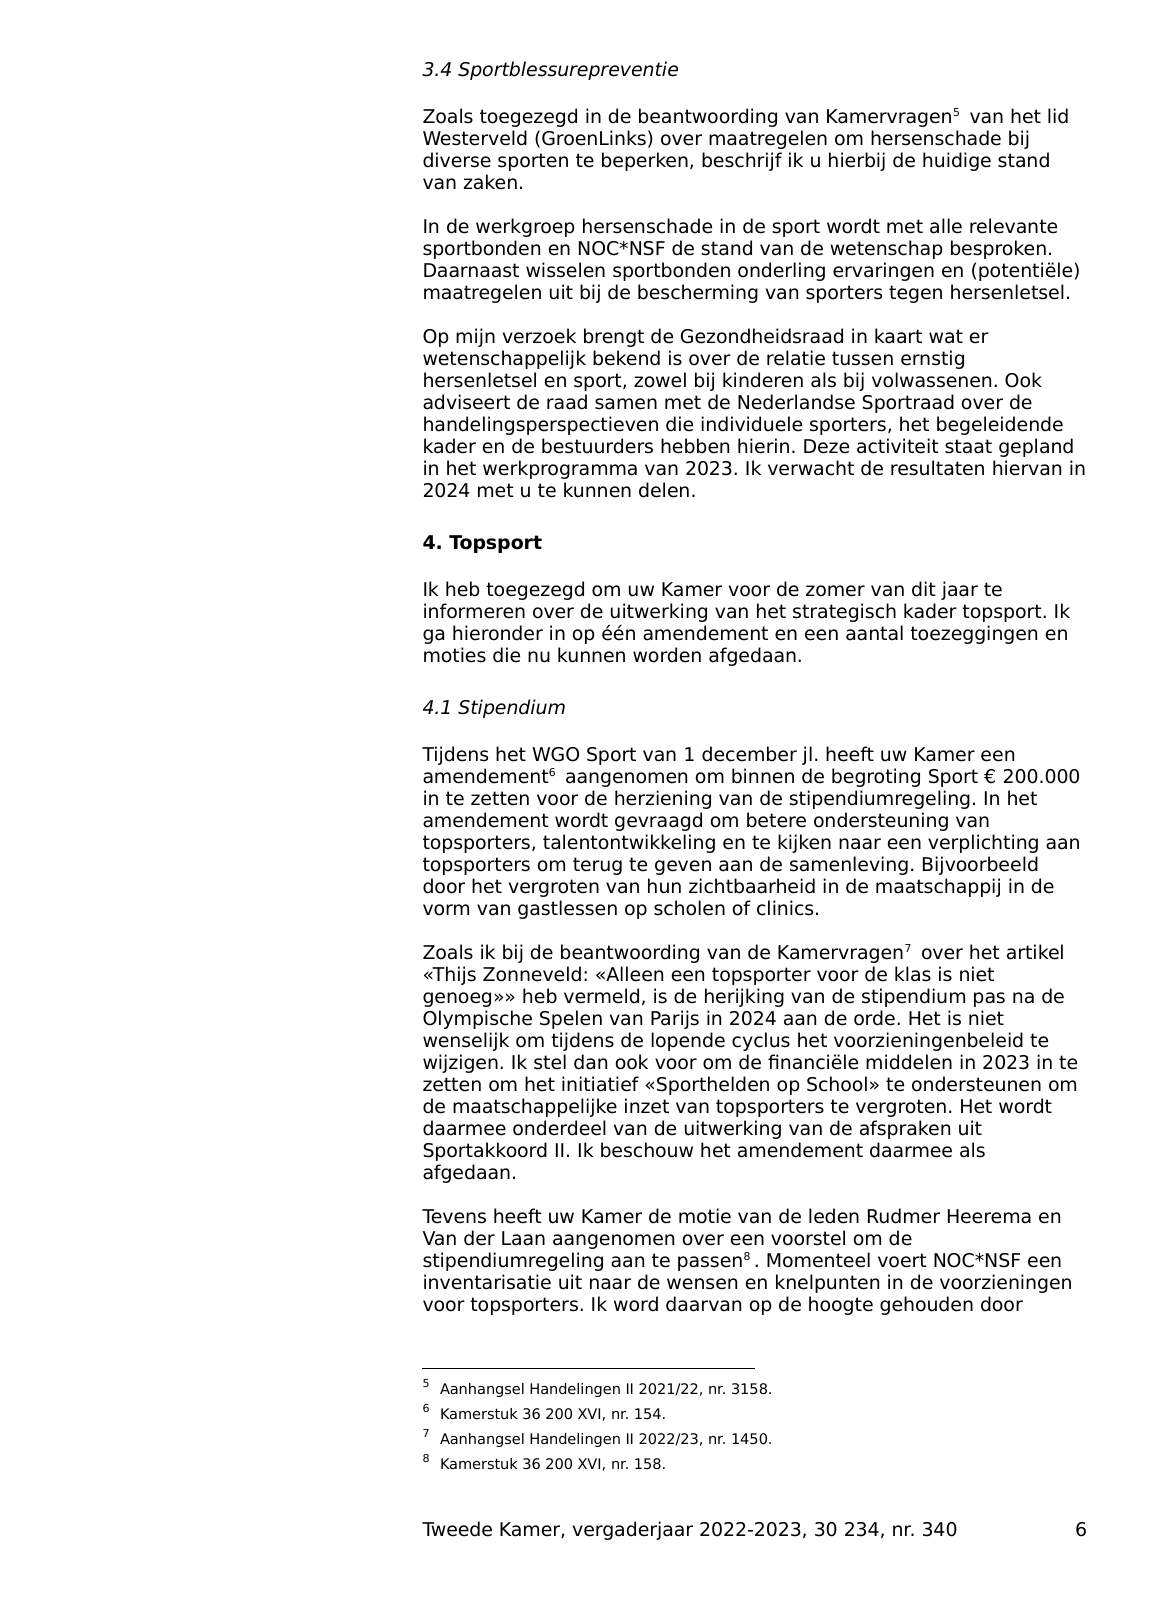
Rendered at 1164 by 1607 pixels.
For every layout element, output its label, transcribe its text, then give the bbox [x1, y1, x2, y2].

text Ik heb toegezegd om uw Kamer voor de zomer van dit jaar te informeren over de uitwerking van het strategisch kader topsport. Ik ga hieronder in op één amendement en een aantal toezeggingen en moties die nu kunnen worden afgedaan. [422, 579, 1087, 667]
text Zoals ik bij de beantwoording van de Kamervragen over het artikel «Thijs Zonneveld: «Alleen een topsporter voor de klas is niet genoeg»» heb vermeld, is de herijking van de stipendium pas na de Olympische Spelen van Parijs in 2024 aan de orde. Het is niet wenselijk om tijdens de lopende cyclus het voorzieningenbeleid te wijzigen. Ik stel dan ook voor om de financiële middelen in 2023 in te zetten om het initiatief «Sporthelden op School» te ondersteunen om de maatschappelijke inzet van topsporters te vergroten. Het wordt daarmee onderdeel van de uitwerking van de afspraken uit Sportakkoord II. Ik beschouw het amendement daarmee als afgedaan. [422, 942, 1087, 1184]
subtitle 4.1 Stipendium [422, 697, 1087, 719]
subtitle 3.4 Sportblessurepreventie [422, 59, 1087, 81]
text Aanhangsel Handelingen II 2022/23, nr. 1450. [422, 1427, 1087, 1449]
text Tevens heeft uw Kamer de motie van de leden Rudmer Heerema en Van der Laan aangenomen over een voorstel om de stipendiumregeling aan te passen. Momenteel voert NOC*NSF een inventarisatie uit naar de wensen en knelpunten in de voorzieningen voor topsporters. Ik word daarvan op de hoogte gehouden door [422, 1206, 1087, 1316]
text Op mijn verzoek brengt de Gezondheidsraad in kaart wat er wetenschappelijk bekend is over de relatie tussen ernstig hersenletsel en sport, zowel bij kinderen als bij volwassenen. Ook adviseert de raad samen met de Nederlandse Sportraad over de handelingsperspectieven die individuele sporters, het begeleidende kader en de bestuurders hebben hierin. Deze activiteit staat gepland in het werkprogramma van 2023. Ik verwacht de resultaten hiervan in 2024 met u te kunnen delen. [422, 326, 1087, 502]
text Kamerstuk 36 200 XVI, nr. 154. [422, 1402, 1087, 1424]
text Kamerstuk 36 200 XVI, nr. 158. [422, 1452, 1087, 1474]
subtitle 4. Topsport [422, 532, 1087, 554]
text Zoals toegezegd in de beantwoording van Kamervragen van het lid Westerveld (GroenLinks) over maatregelen om hersenschade bij diverse sporten te beperken, beschrijf ik u hierbij de huidige stand van zaken. [422, 106, 1087, 194]
text Aanhangsel Handelingen II 2021/22, nr. 3158. [422, 1377, 1087, 1399]
text Tijdens het WGO Sport van 1 december jl. heeft uw Kamer een amendement aangenomen om binnen de begroting Sport € 200.000 in te zetten voor de herziening van de stipendiumregeling. In het amendement wordt gevraagd om betere ondersteuning van topsporters, talentontwikkeling en te kijken naar een verplichting aan topsporters om terug te geven aan de samenleving. Bijvoorbeeld door het vergroten van hun zichtbaarheid in de maatschappij in de vorm van gastlessen op scholen of clinics. [422, 744, 1087, 920]
text In de werkgroep hersenschade in de sport wordt met alle relevante sportbonden en NOC*NSF de stand van de wetenschap besproken. Daarnaast wisselen sportbonden onderling ervaringen en (potentiële) maatregelen uit bij de bescherming van sporters tegen hersenletsel. [422, 216, 1087, 304]
